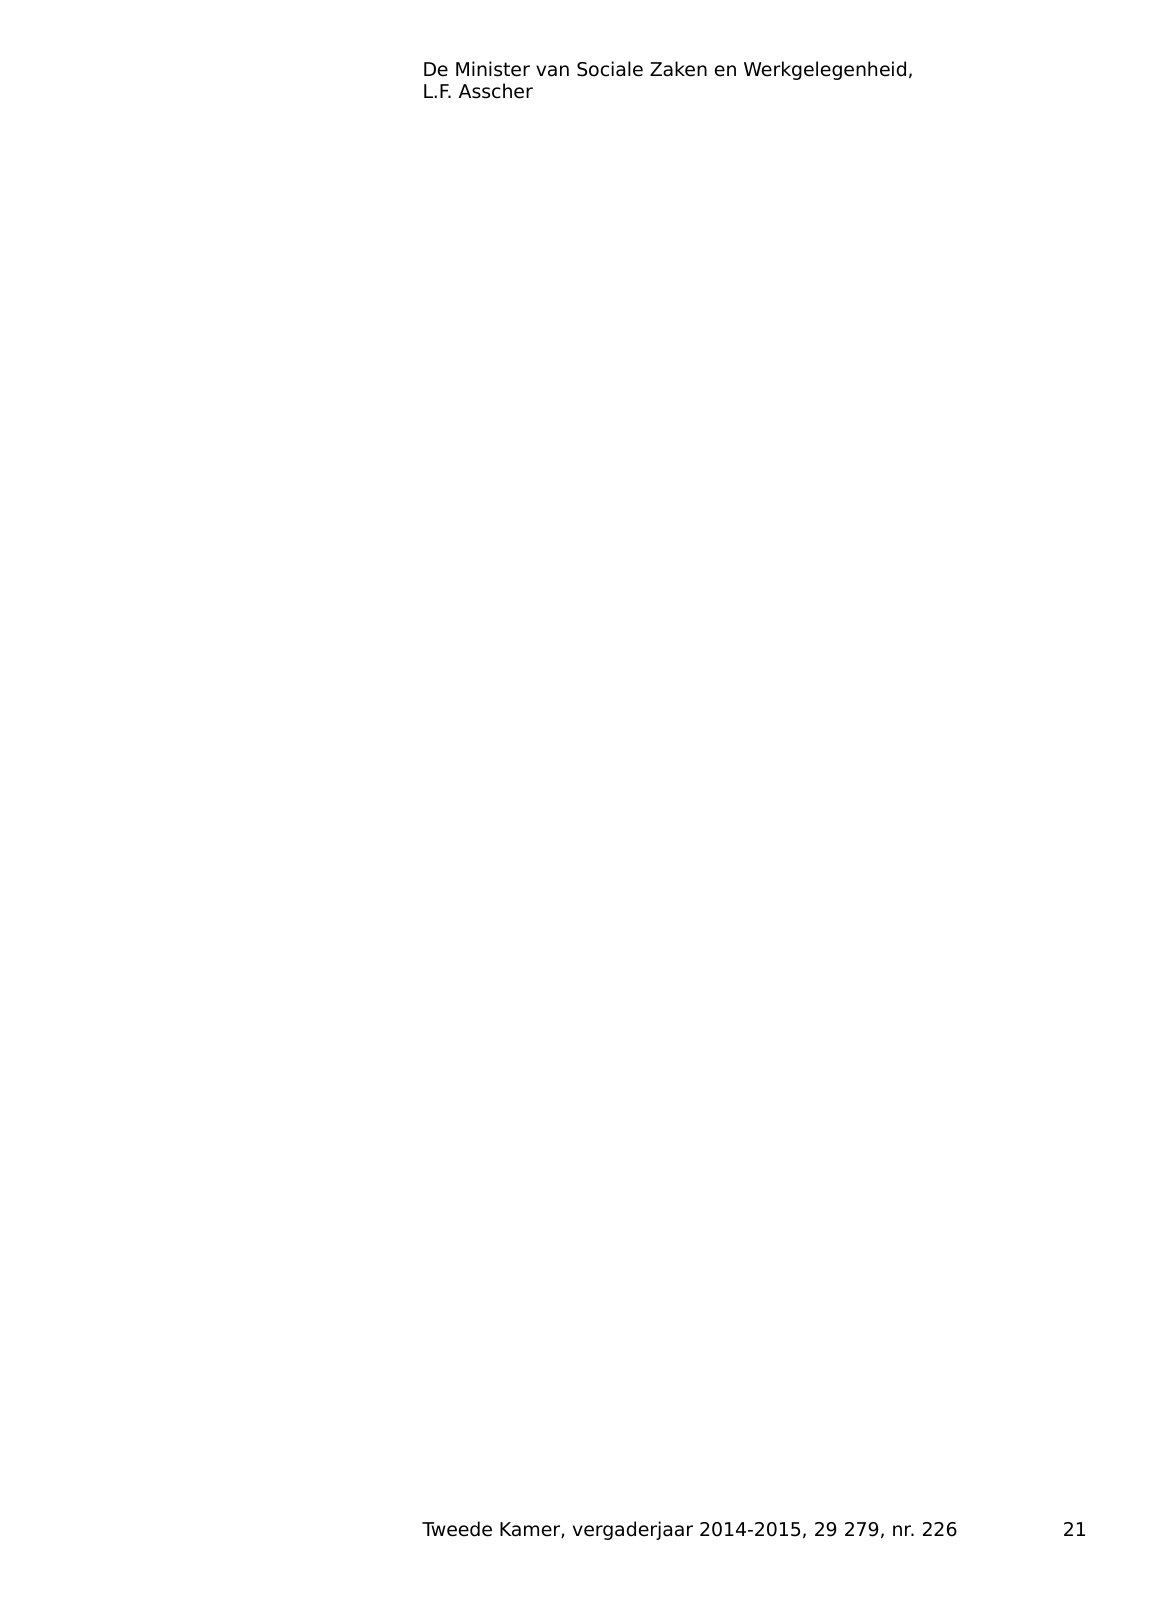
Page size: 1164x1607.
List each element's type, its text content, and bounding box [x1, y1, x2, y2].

text De Minister van Sociale Zaken en Werkgelegenheid, L.F. Asscher [422, 59, 1087, 103]
